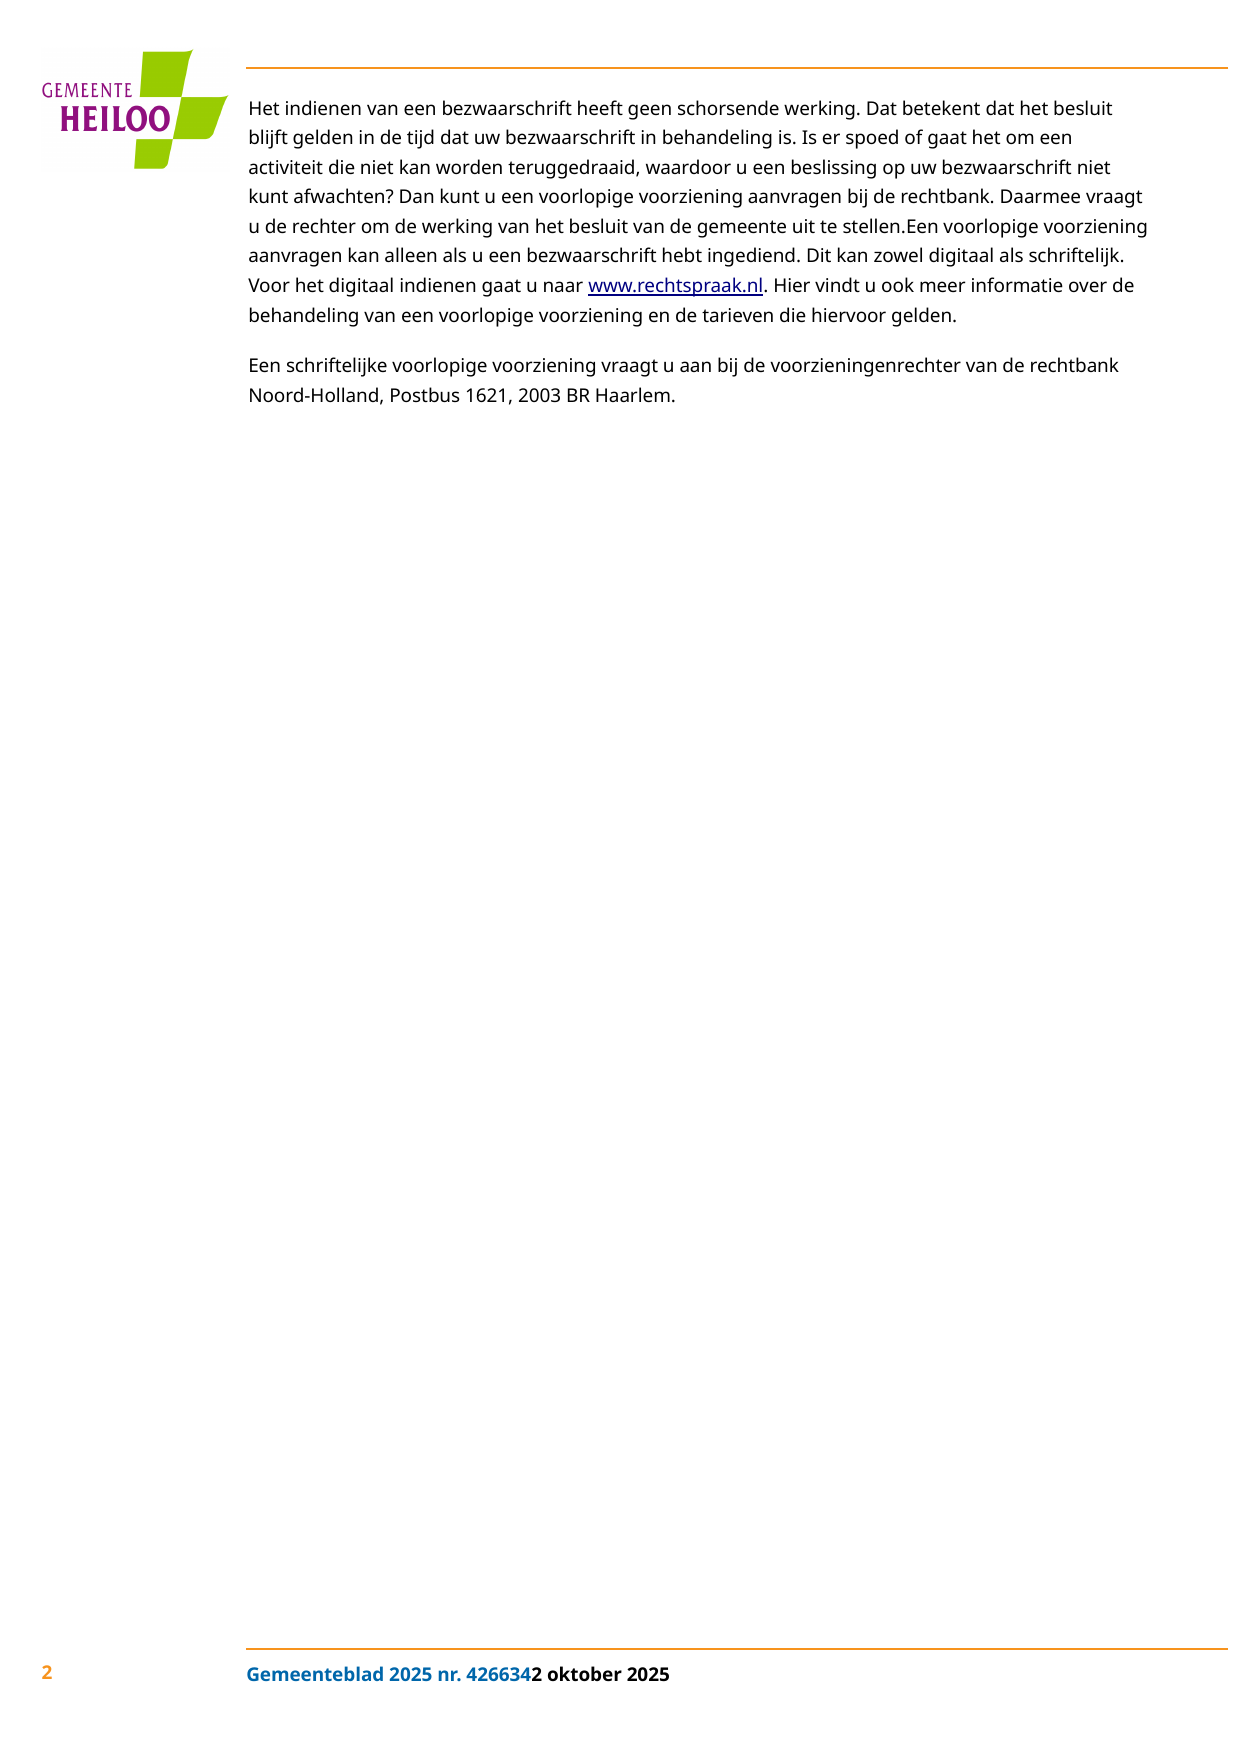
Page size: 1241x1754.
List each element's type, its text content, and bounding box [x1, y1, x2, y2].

text Het indienen van een bezwaarschrift heeft geen schorsende werking. Dat betekent dat het besluit blijft gelden in de tijd dat uw bezwaarschrift in behandeling is. Is er spoed of gaat het om een activiteit die niet kan worden teruggedraaid, waardoor u een beslissing op uw bezwaarschrift niet kunt afwachten? Dan kunt u een voorlopige voorziening aanvragen bij de rechtbank. Daarmee vraagt u de rechter om de werking van het besluit van de gemeente uit te stellen.Een voorlopige voorziening aanvragen kan alleen als u een bezwaarschrift hebt ingediend. Dit kan zowel digitaal als schriftelijk. Voor het digitaal indienen gaat u naar www.rechtspraak.nl. Hier vindt u ook meer informatie over de behandeling van een voorlopige voorziening en de tarieven die hiervoor gelden. [248, 95, 1152, 328]
text Een schriftelijke voorlopige voorziening vraagt u aan bij de voorzieningenrechter van de rechtbank Noord-Holland, Postbus 1621, 2003 BR Haarlem. [248, 352, 1152, 408]
picture [41, 47, 231, 172]
